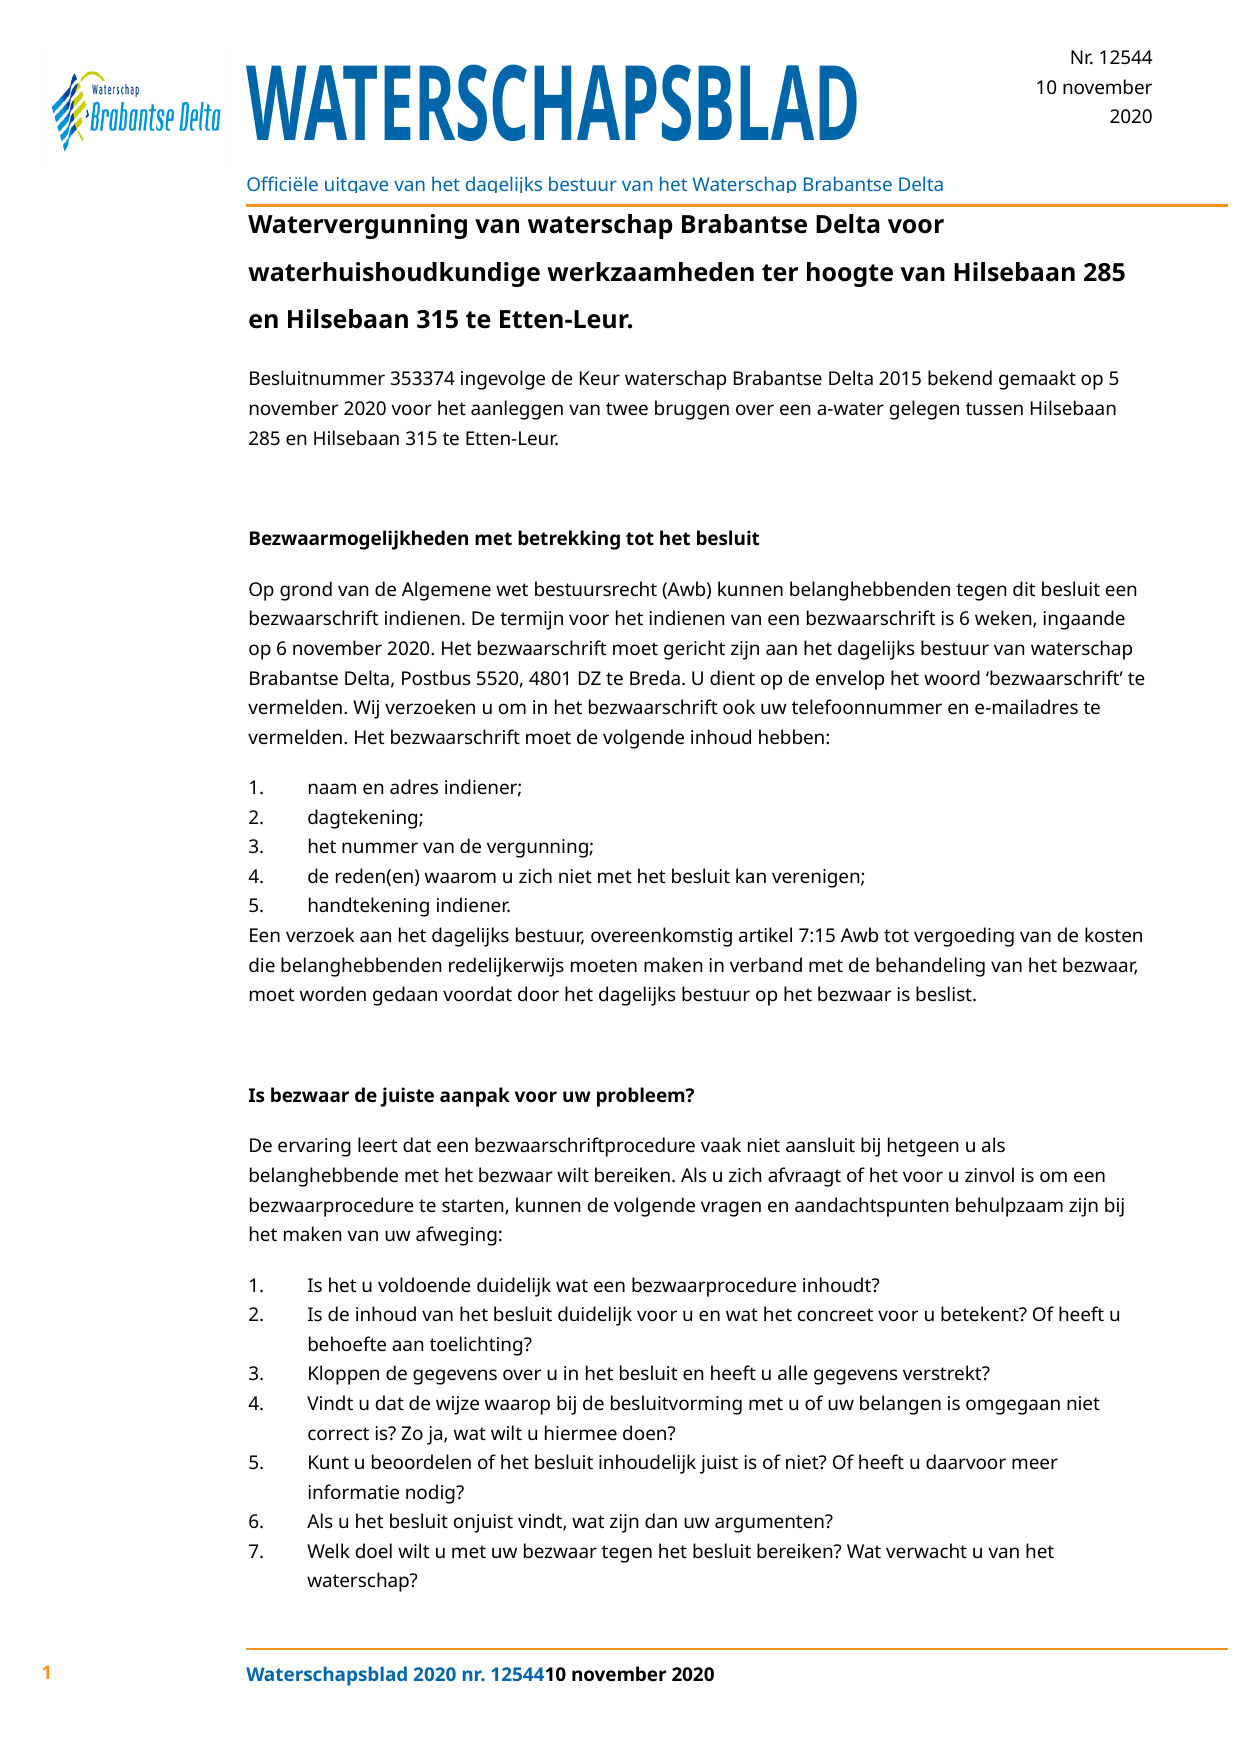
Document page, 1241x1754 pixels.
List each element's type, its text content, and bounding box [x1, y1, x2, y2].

list de reden(en) waarom u zich niet met het besluit kan verenigen; [248, 863, 1152, 889]
text Is bezwaar de juiste aanpak voor uw probleem? [248, 1082, 1152, 1108]
list naam en adres indiener; [248, 774, 1152, 800]
text Watervergunning van waterschap Brabantse Delta voor waterhuishoudkundige werkzaamheden ter hoogte van Hilsebaan 285 en Hilsebaan 315 te Etten-Leur. [248, 207, 1152, 336]
text Bezwaarmogelijkheden met betrekking tot het besluit [248, 526, 1152, 551]
list Is het u voldoende duidelijk wat een bezwaarprocedure inhoudt? [248, 1272, 1152, 1297]
list Is de inhoud van het besluit duidelijk voor u en wat het concreet voor u betekent? Of heeft u behoefte aan toelichting? [248, 1301, 1152, 1357]
text De ervaring leert dat een bezwaarschriftprocedure vaak niet aansluit bij hetgeen u als belanghebbende met het bezwaar wilt bereiken. Als u zich afvraagt of het voor u zinvol is om een bezwaarprocedure te starten, kunnen de volgende vragen en aandachtspunten behulpzaam zijn bij het maken van uw afweging: [248, 1133, 1152, 1247]
list Kunt u beoordelen of het besluit inhoudelijk juist is of niet? Of heeft u daarvoor meer informatie nodig? [248, 1449, 1152, 1504]
list handtekening indiener. [248, 893, 1152, 918]
list Kloppen de gegevens over u in het besluit en heeft u alle gegevens verstrekt? [248, 1361, 1152, 1386]
list Als u het besluit onjuist vindt, wat zijn dan uw argumenten? [248, 1508, 1152, 1534]
text Besluitnummer 353374 ingevolge de Keur waterschap Brabantse Delta 2015 bekend gemaakt op 5 november 2020 voor het aanleggen van twee bruggen over een a-water gelegen tussen Hilsebaan 285 en Hilsebaan 315 te Etten-Leur. [248, 366, 1152, 450]
list Vindt u dat de wijze waarop bij de besluitvorming met u of uw belangen is omgegaan niet correct is? Zo ja, wat wilt u hiermee doen? [248, 1390, 1152, 1445]
list het nummer van de vergunning; [248, 833, 1152, 859]
list Welk doel wilt u met uw bezwaar tegen het besluit bereiken? Wat verwacht u van het waterschap? [248, 1538, 1152, 1593]
text Op grond van de Algemene wet bestuursrecht (Awb) kunnen belanghebbenden tegen dit besluit een bezwaarschrift indienen. De termijn voor het indienen van een bezwaarschrift is 6 weken, ingaande op 6 november 2020. Het bezwaarschrift moet gericht zijn aan het dagelijks bestuur van waterschap Brabantse Delta, Postbus 5520, 4801 DZ te Breda. U dient op de envelop het woord ‘bezwaarschrift’ te vermelden. Wij verzoeken u om in het bezwaarschrift ook uw telefoonnummer en e‑mailadres te vermelden. Het bezwaarschrift moet de volgende inhoud hebben: [248, 576, 1152, 749]
list dagtekening; [248, 804, 1152, 829]
text Een verzoek aan het dagelijks bestuur, overeenkomstig artikel 7:15 Awb tot vergoeding van de kosten die belanghebbenden redelijkerwijs moeten maken in verband met de behandeling van het bezwaar, moet worden gedaan voordat door het dagelijks bestuur op het bezwaar is beslist. [248, 922, 1152, 1007]
picture [41, 47, 231, 172]
